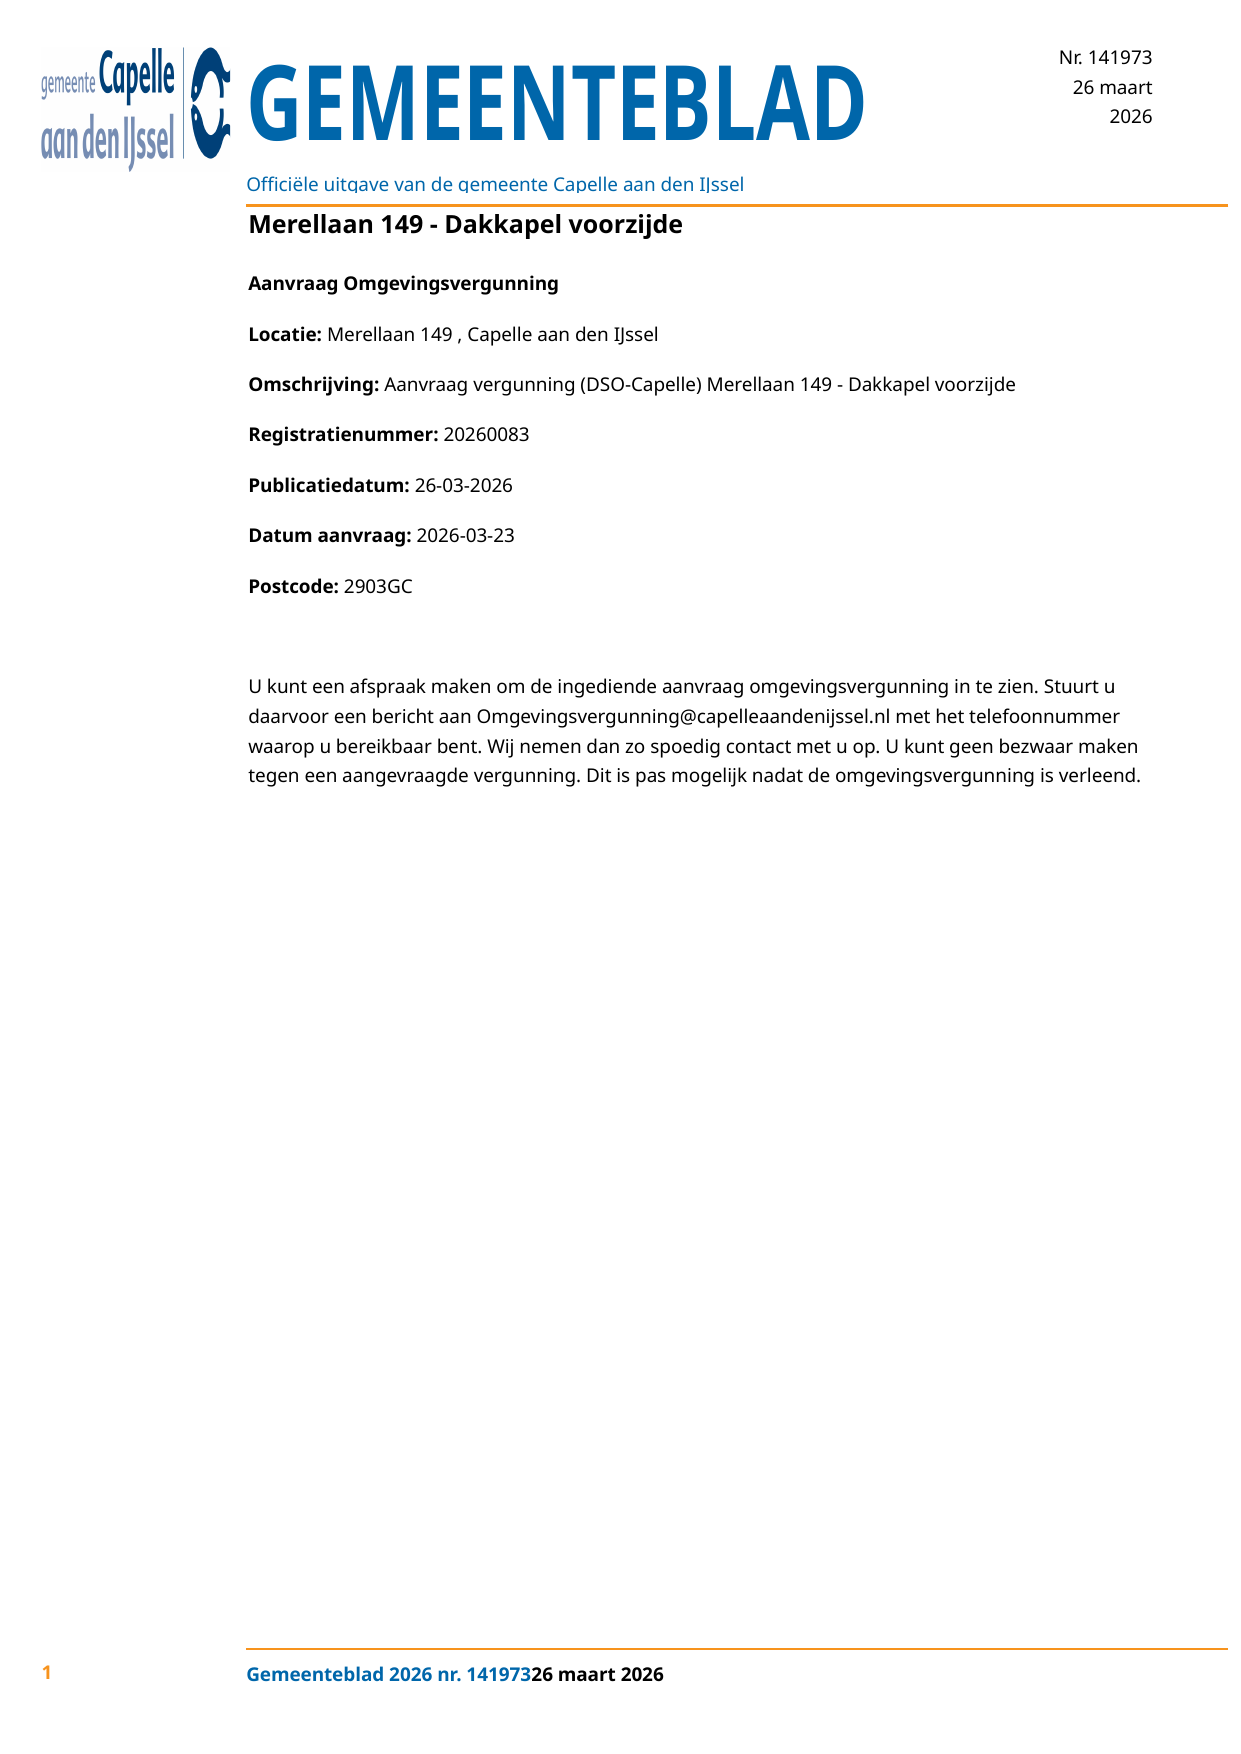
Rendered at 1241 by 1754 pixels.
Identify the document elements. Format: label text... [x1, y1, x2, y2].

text Locatie: Merellaan 149 , Capelle aan den IJssel [248, 321, 1152, 346]
text U kunt een afspraak maken om de ingediende aanvraag omgevingsvergunning in te zien. Stuurt u daarvoor een bericht aan Omgevingsvergunning@capelleaandenijssel.nl met het telefoonnummer waarop u bereikbaar bent. Wij nemen dan zo spoedig contact met u op. U kunt geen bezwaar maken tegen een aangevraagde vergunning. Dit is pas mogelijk nadat de omgevingsvergunning is verleend. [248, 674, 1152, 788]
text Publicatiedatum: 26-03-2026 [248, 472, 1152, 498]
text Merellaan 149 - Dakkapel voorzijde [248, 207, 1152, 241]
text Registratienummer: 20260083 [248, 422, 1152, 447]
text Datum aanvraag: 2026-03-23 [248, 522, 1152, 548]
picture [41, 47, 231, 172]
text Aanvraag Omgevingsvergunning [248, 270, 1152, 296]
text Postcode: 2903GC [248, 573, 1152, 598]
text Omschrijving: Aanvraag vergunning (DSO-Capelle) Merellaan 149 - Dakkapel voorzijde [248, 371, 1152, 397]
